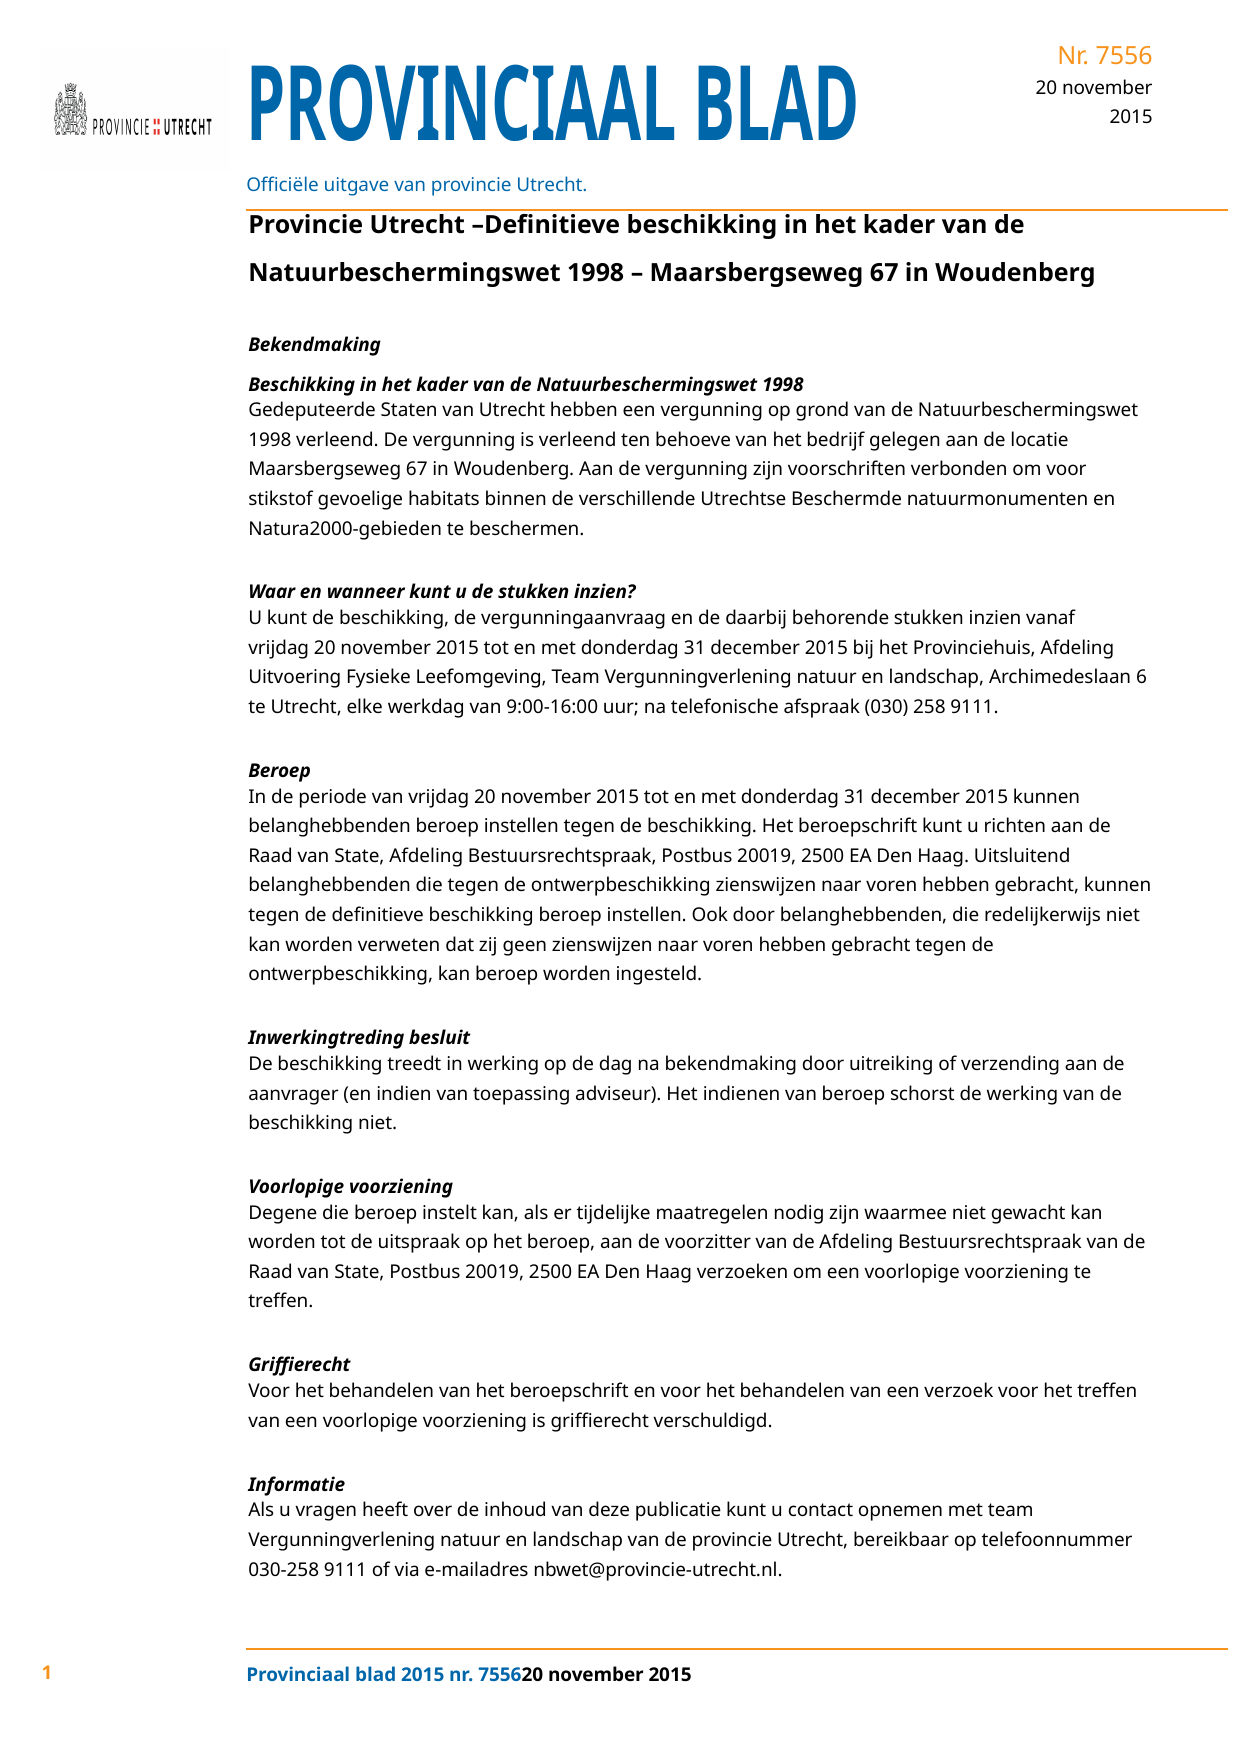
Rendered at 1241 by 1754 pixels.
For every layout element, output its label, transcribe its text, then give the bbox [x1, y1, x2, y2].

text Degene die beroep instelt kan, als er tijdelijke maatregelen nodig zijn waarmee niet gewacht kan worden tot de uitspraak op het beroep, aan de voorzitter van de Afdeling Bestuursrechtspraak van de Raad van State, Postbus 20019, 2500 EA Den Haag verzoeken om een voorlopige voorziening te treffen. [248, 1199, 1152, 1313]
text Informatie [248, 1471, 1152, 1497]
text In de periode van vrijdag 20 november 2015 tot en met donderdag 31 december 2015 kunnen belanghebbenden beroep instellen tegen de beschikking. Het beroepschrift kunt u richten aan de Raad van State, Afdeling Bestuursrechtspraak, Postbus 20019, 2500 EA Den Haag. Uitsluitend belanghebbenden die tegen de ontwerpbeschikking zienswijzen naar voren hebben gebracht, kunnen tegen de definitieve beschikking beroep instellen. Ook door belanghebbenden, die redelijkerwijs niet kan worden verweten dat zij geen zienswijzen naar voren hebben gebracht tegen de ontwerpbeschikking, kan beroep worden ingesteld. [248, 783, 1152, 986]
text Beroep [248, 757, 1152, 783]
text Gedeputeerde Staten van Utrecht hebben een vergunning op grond van de Natuurbeschermingswet 1998 verleend. De vergunning is verleend ten behoeve van het bedrijf gelegen aan de locatie Maarsbergseweg 67 in Woudenberg. Aan de vergunning zijn voorschriften verbonden om voor stikstof gevoelige habitats binnen de verschillende Utrechtse Beschermde natuurmonumenten en Natura2000-gebieden te beschermen. [248, 396, 1152, 541]
text Beschikking in het kader van de Natuurbeschermingswet 1998 [248, 371, 1152, 396]
text Als u vragen heeft over de inhoud van deze publicatie kunt u contact opnemen met team Vergunningverlening natuur en landschap van de provincie Utrecht, bereikbaar op telefoonnummer 030-258 9111 of via e-mailadres nbwet@provincie-utrecht.nl. [248, 1497, 1152, 1582]
picture [41, 47, 231, 172]
text Griffierecht [248, 1352, 1152, 1377]
text Bekendmaking [248, 331, 1152, 357]
text Waar en wanneer kunt u de stukken inzien? [248, 579, 1152, 604]
text Inwerkingtreding besluit [248, 1024, 1152, 1050]
text Voor het behandelen van het beroepschrift en voor het behandelen van een verzoek voor het treffen van een voorlopige voorziening is griffierecht verschuldigd. [248, 1377, 1152, 1433]
text Voorlopige voorziening [248, 1173, 1152, 1199]
text U kunt de beschikking, de vergunningaanvraag en de daarbij behorende stukken inzien vanaf vrijdag 20 november 2015 tot en met donderdag 31 december 2015 bij het Provinciehuis, Afdeling Uitvoering Fysieke Leefomgeving, Team Vergunningverlening natuur en landschap, Archimedeslaan 6 te Utrecht, elke werkdag van 9:00-16:00 uur; na telefonische afspraak (030) 258 9111. [248, 604, 1152, 719]
text De beschikking treedt in werking op de dag na bekendmaking door uitreiking of verzending aan de aanvrager (en indien van toepassing adviseur). Het indienen van beroep schorst de werking van de beschikking niet. [248, 1050, 1152, 1135]
text Provincie Utrecht –Definitieve beschikking in het kader van de Natuurbeschermingswet 1998 – Maarsbergseweg 67 in Woudenberg [248, 211, 1152, 288]
